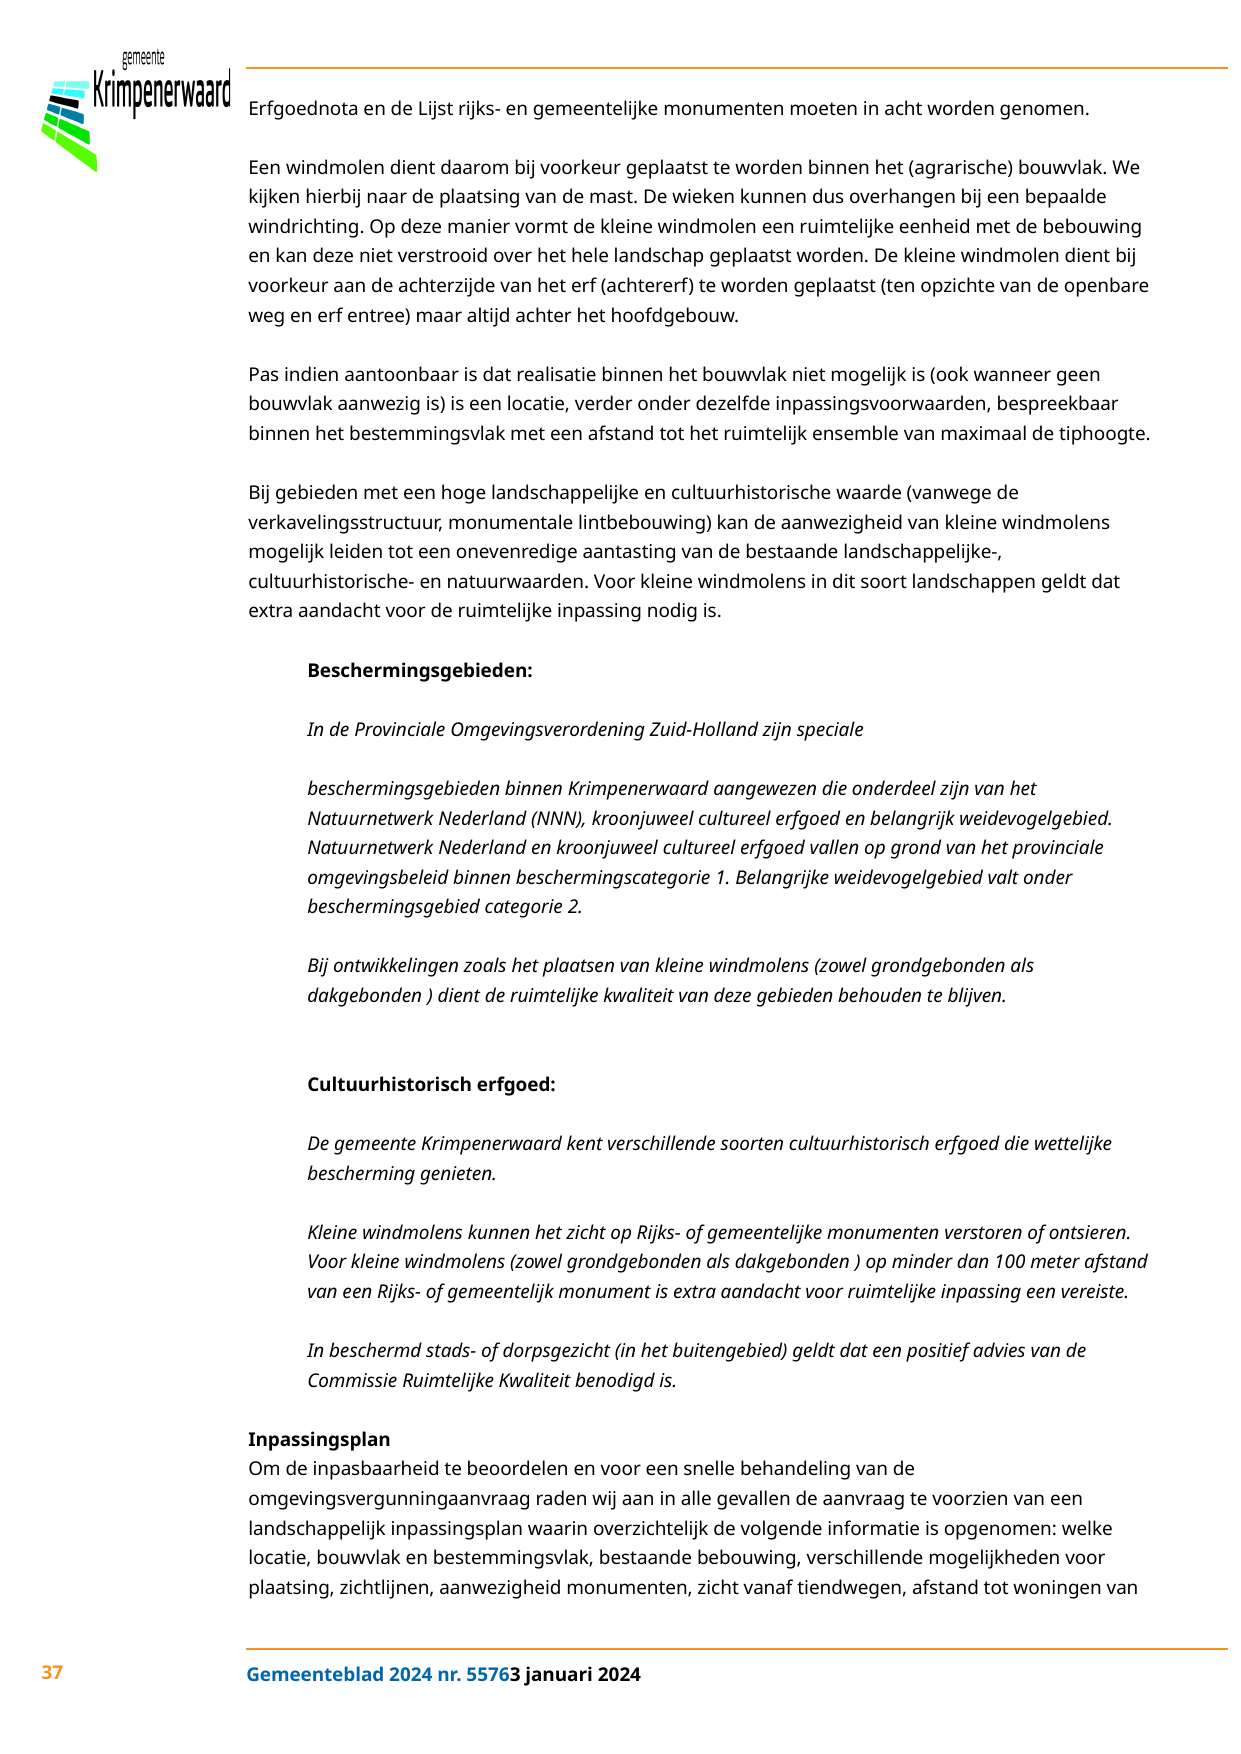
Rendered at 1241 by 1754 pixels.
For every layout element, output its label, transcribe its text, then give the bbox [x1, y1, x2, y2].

list De gemeente Krimpenerwaard kent verschillende soorten cultuurhistorisch erfgoed die wettelijke bescherming genieten. [248, 1130, 1152, 1186]
text Erfgoednota en de Lijst rijks- en gemeentelijke monumenten moeten in acht worden genomen. [248, 95, 1152, 121]
list In beschermd stads- of dorpsgezicht (in het buitengebied) geldt dat een positief advies van de Commissie Ruimtelijke Kwaliteit benodigd is. [248, 1337, 1152, 1393]
list beschermingsgebieden binnen Krimpenerwaard aangewezen die onderdeel zijn van het Natuurnetwerk Nederland (NNN), kroonjuweel cultureel erfgoed en belangrijk weidevogelgebied. Natuurnetwerk Nederland en kroonjuweel cultureel erfgoed vallen op grond van het provinciale omgevingsbeleid binnen beschermingscategorie 1. Belangrijke weidevogelgebied valt onder beschermingsgebied categorie 2. [248, 775, 1152, 919]
picture [41, 47, 231, 172]
list Cultuurhistorisch erfgoed: [248, 1071, 1152, 1097]
text Bij gebieden met een hoge landschappelijke en cultuurhistorische waarde (vanwege de verkavelingsstructuur, monumentale lintbebouwing) kan de aanwezigheid van kleine windmolens mogelijk leiden tot een onevenredige aantasting van de bestaande landschappelijke-, cultuurhistorische- en natuurwaarden. Voor kleine windmolens in dit soort landschappen geldt dat extra aandacht voor de ruimtelijke inpassing nodig is. [248, 479, 1152, 623]
text Een windmolen dient daarom bij voorkeur geplaatst te worden binnen het (agrarische) bouwvlak. We kijken hierbij naar de plaatsing van de mast. De wieken kunnen dus overhangen bij een bepaalde windrichting. Op deze manier vormt de kleine windmolen een ruimtelijke eenheid met de bebouwing en kan deze niet verstrooid over het hele landschap geplaatst worden. De kleine windmolen dient bij voorkeur aan de achterzijde van het erf (achtererf) te worden geplaatst (ten opzichte van de openbare weg en erf entree) maar altijd achter het hoofdgebouw. [248, 154, 1152, 328]
list Kleine windmolens kunnen het zicht op Rijks- of gemeentelijke monumenten verstoren of ontsieren. Voor kleine windmolens (zowel grondgebonden als dakgebonden ) op minder dan 100 meter afstand van een Rijks- of gemeentelijk monument is extra aandacht voor ruimtelijke inpassing een vereiste. [248, 1219, 1152, 1304]
list Beschermingsgebieden: [248, 657, 1152, 683]
list In de Provinciale Omgevingsverordening Zuid-Holland zijn speciale [248, 716, 1152, 742]
text Inpassingsplan [248, 1426, 1152, 1452]
text Pas indien aantoonbaar is dat realisatie binnen het bouwvlak niet mogelijk is (ook wanneer geen bouwvlak aanwezig is) is een locatie, verder onder dezelfde inpassingsvoorwaarden, bespreekbaar binnen het bestemmingsvlak met een afstand tot het ruimtelijk ensemble van maximaal de tiphoogte. [248, 361, 1152, 446]
text Om de inpasbaarheid te beoordelen en voor een snelle behandeling van de omgevingsvergunningaanvraag raden wij aan in alle gevallen de aanvraag te voorzien van een landschappelijk inpassingsplan waarin overzichtelijk de volgende informatie is opgenomen: welke locatie, bouwvlak en bestemmingsvlak, bestaande bebouwing, verschillende mogelijkheden voor plaatsing, zichtlijnen, aanwezigheid monumenten, zicht vanaf tiendwegen, afstand tot woningen van [248, 1456, 1152, 1600]
list Bij ontwikkelingen zoals het plaatsen van kleine windmolens (zowel grondgebonden als dakgebonden ) dient de ruimtelijke kwaliteit van deze gebieden behouden te blijven. [248, 953, 1152, 1008]
